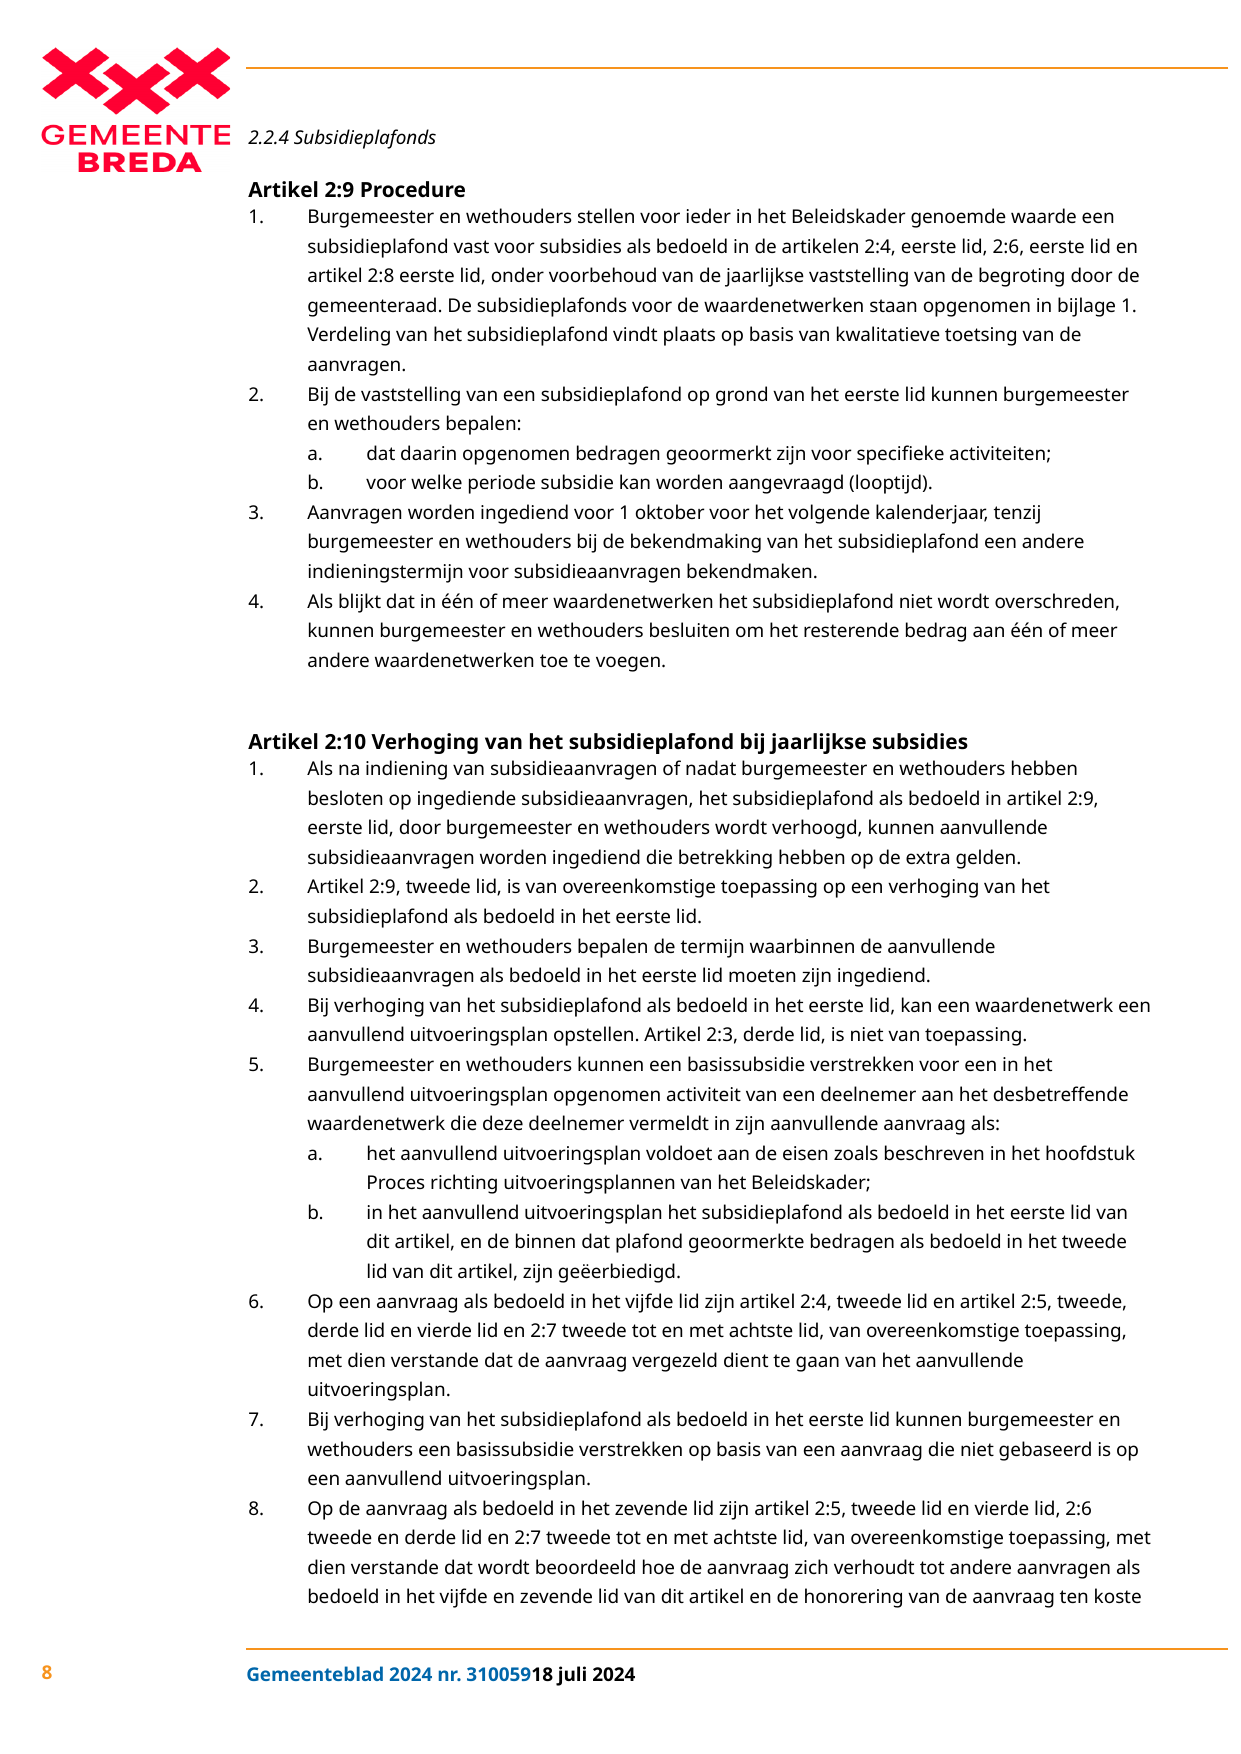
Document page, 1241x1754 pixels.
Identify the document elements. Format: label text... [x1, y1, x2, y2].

list Burgemeester en wethouders bepalen de termijn waarbinnen de aanvullende subsidieaanvragen als bedoeld in het eerste lid moeten zijn ingediend. [248, 933, 1152, 988]
list Artikel 2:9, tweede lid, is van overeenkomstige toepassing op een verhoging van het subsidieplafond als bedoeld in het eerste lid. [248, 874, 1152, 929]
list in het aanvullend uitvoeringsplan het subsidieplafond als bedoeld in het eerste lid van dit artikel, en de binnen dat plafond geoormerkte bedragen als bedoeld in het tweede lid van dit artikel, zijn geëerbiedigd. [307, 1199, 1152, 1284]
list Burgemeester en wethouders kunnen een basissubsidie verstrekken voor een in het aanvullend uitvoeringsplan opgenomen activiteit van een deelnemer aan het desbetreffende waardenetwerk die deze deelnemer vermeldt in zijn aanvullende aanvraag als: [248, 1051, 1152, 1136]
list Burgemeester en wethouders stellen voor ieder in het Beleidskader genoemde waarde een subsidieplafond vast voor subsidies als bedoeld in de artikelen 2:4, eerste lid, 2:6, eerste lid en artikel 2:8 eerste lid, onder voorbehoud van de jaarlijkse vaststelling van de begroting door de gemeenteraad. De subsidieplafonds voor de waardenetwerken staan opgenomen in bijlage 1. Verdeling van het subsidieplafond vindt plaats op basis van kwalitatieve toetsing van de aanvragen. [248, 203, 1152, 377]
list Bij verhoging van het subsidieplafond als bedoeld in het eerste lid, kan een waardenetwerk een aanvullend uitvoeringsplan opstellen. Artikel 2:3, derde lid, is niet van toepassing. [248, 992, 1152, 1047]
list Bij de vaststelling van een subsidieplafond op grond van het eerste lid kunnen burgemeester en wethouders bepalen: [248, 381, 1152, 436]
list Op een aanvraag als bedoeld in het vijfde lid zijn artikel 2:4, tweede lid en artikel 2:5, tweede, derde lid en vierde lid en 2:7 tweede tot en met achtste lid, van overeenkomstige toepassing, met dien verstande dat de aanvraag vergezeld dient te gaan van het aanvullende uitvoeringsplan. [248, 1288, 1152, 1402]
picture [41, 47, 231, 172]
list het aanvullend uitvoeringsplan voldoet aan de eisen zoals beschreven in het hoofdstuk Proces richting uitvoeringsplannen van het Beleidskader; [307, 1140, 1152, 1195]
list dat daarin opgenomen bedragen geoormerkt zijn voor specifieke activiteiten; [307, 440, 1152, 466]
list Bij verhoging van het subsidieplafond als bedoeld in het eerste lid kunnen burgemeester en wethouders een basissubsidie verstrekken op basis van een aanvraag die niet gebaseerd is op een aanvullend uitvoeringsplan. [248, 1406, 1152, 1491]
list voor welke periode subsidie kan worden aangevraagd (looptijd). [307, 469, 1152, 495]
text 2.2.4 Subsidieplafonds [248, 124, 1152, 150]
list Als na indiening van subsidieaanvragen of nadat burgemeester en wethouders hebben besloten op ingediende subsidieaanvragen, het subsidieplafond als bedoeld in artikel 2:9, eerste lid, door burgemeester en wethouders wordt verhoogd, kunnen aanvullende subsidieaanvragen worden ingediend die betrekking hebben op de extra gelden. [248, 755, 1152, 870]
list Op de aanvraag als bedoeld in het zevende lid zijn artikel 2:5, tweede lid en vierde lid, 2:6 tweede en derde lid en 2:7 tweede tot en met achtste lid, van overeenkomstige toepassing, met dien verstande dat wordt beoordeeld hoe de aanvraag zich verhoudt tot andere aanvragen als bedoeld in het vijfde en zevende lid van dit artikel en de honorering van de aanvraag ten koste [248, 1495, 1152, 1609]
list Aanvragen worden ingediend voor 1 oktober voor het volgende kalenderjaar, tenzij burgemeester en wethouders bij de bekendmaking van het subsidieplafond een andere indieningstermijn voor subsidieaanvragen bekendmaken. [248, 499, 1152, 584]
text Artikel 2:9 Procedure [248, 175, 1152, 203]
text Artikel 2:10 Verhoging van het subsidieplafond bij jaarlijkse subsidies [248, 727, 1152, 755]
list Als blijkt dat in één of meer waardenetwerken het subsidieplafond niet wordt overschreden, kunnen burgemeester en wethouders besluiten om het resterende bedrag aan één of meer andere waardenetwerken toe te voegen. [248, 588, 1152, 673]
